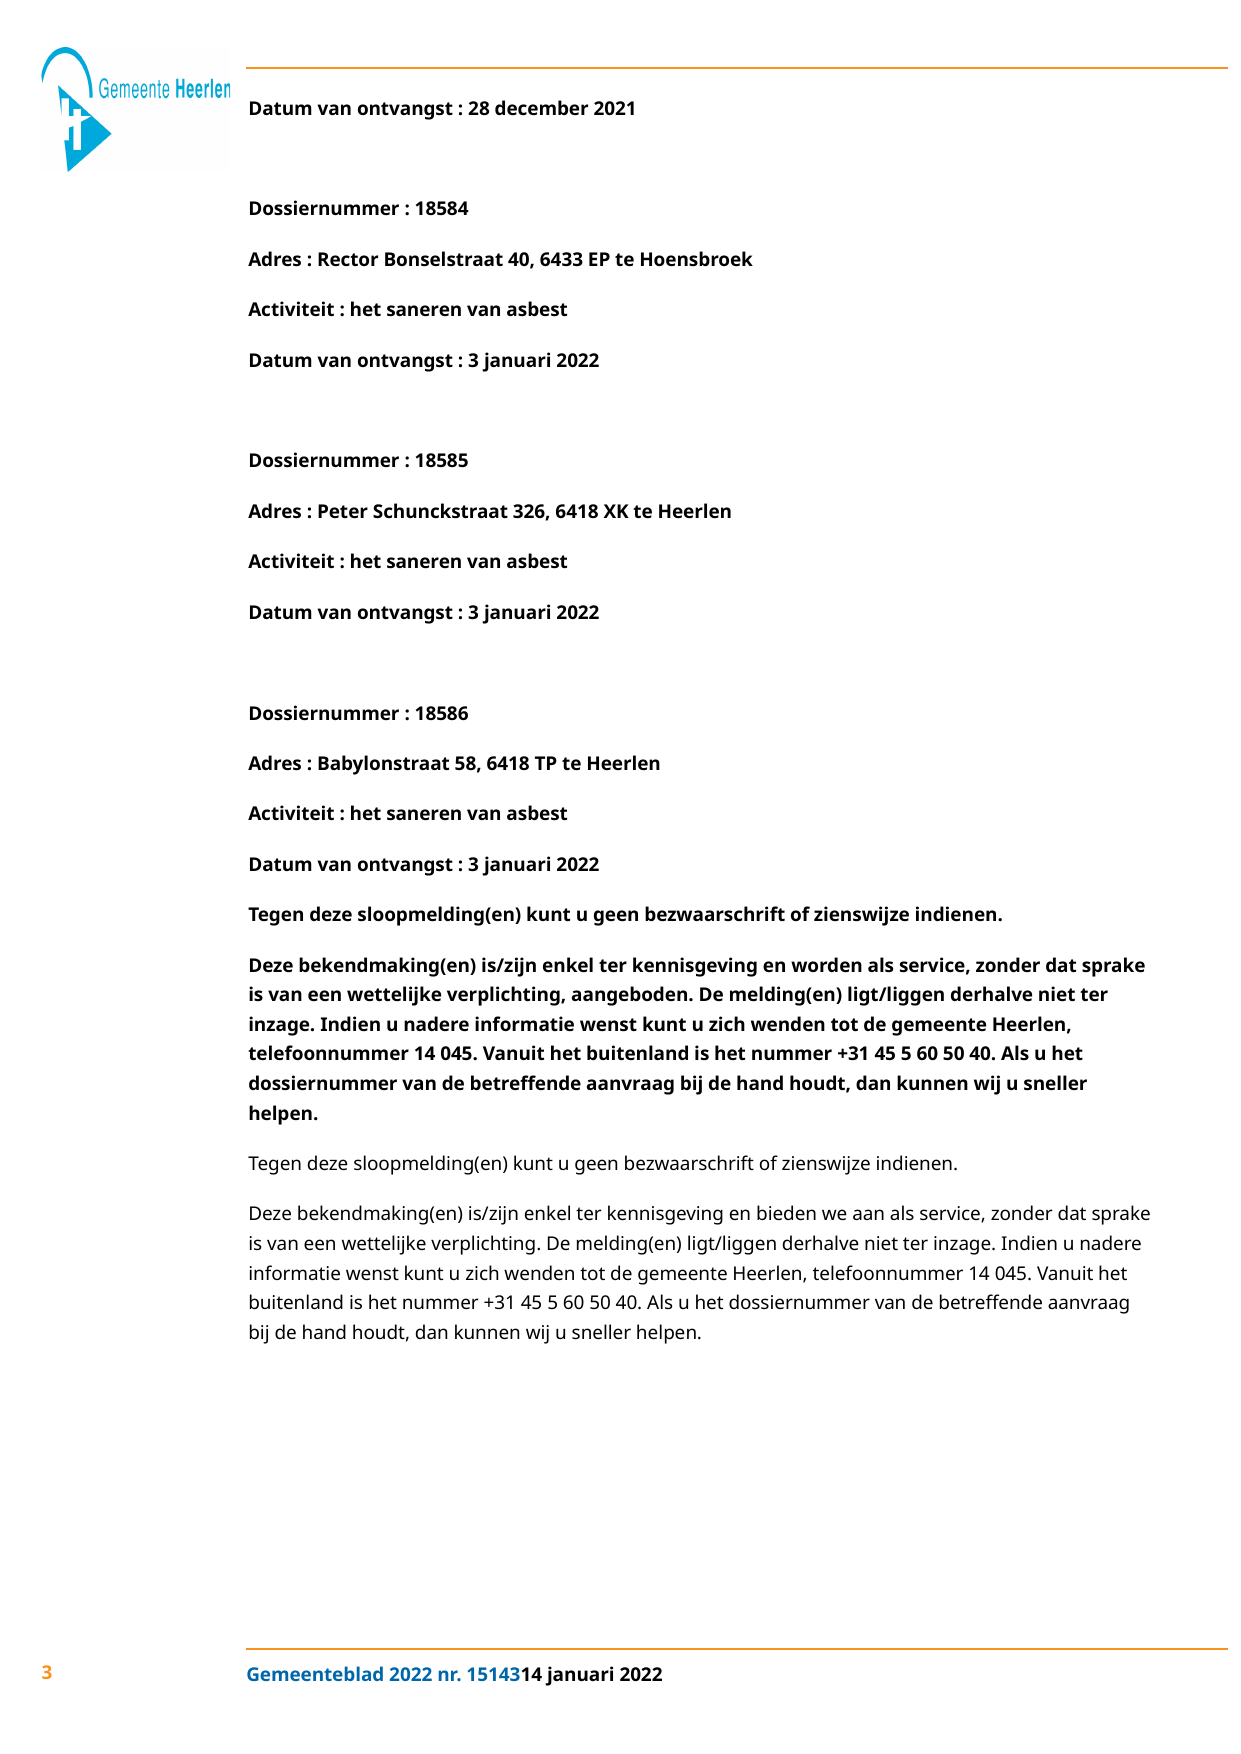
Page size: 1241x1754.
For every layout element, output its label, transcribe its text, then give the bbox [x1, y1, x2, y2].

text Dossiernummer : 18585 [248, 448, 1152, 473]
text Activiteit : het saneren van asbest [248, 296, 1152, 322]
picture [41, 47, 231, 172]
text Adres : Peter Schunckstraat 326, 6418 XK te Heerlen [248, 498, 1152, 524]
text Deze bekendmaking(en) is/zijn enkel ter kennisgeving en worden als service, zonder dat sprake is van een wettelijke verplichting, aangeboden. De melding(en) ligt/liggen derhalve niet ter inzage. Indien u nadere informatie wenst kunt u zich wenden tot de gemeente Heerlen, telefoonnummer 14 045. Vanuit het buitenland is het nummer +31 45 5 60 50 40. Als u het dossiernummer van de betreffende aanvraag bij de hand houdt, dan kunnen wij u sneller helpen. [248, 952, 1152, 1126]
text Dossiernummer : 18584 [248, 196, 1152, 221]
text Adres : Babylonstraat 58, 6418 TP te Heerlen [248, 750, 1152, 776]
text Tegen deze sloopmelding(en) kunt u geen bezwaarschrift of zienswijze indienen. [248, 901, 1152, 927]
text Adres : Rector Bonselstraat 40, 6433 EP te Hoensbroek [248, 246, 1152, 272]
text Dossiernummer : 18586 [248, 700, 1152, 726]
text Datum van ontvangst : 28 december 2021 [248, 95, 1152, 121]
text Datum van ontvangst : 3 januari 2022 [248, 347, 1152, 373]
text Deze bekendmaking(en) is/zijn enkel ter kennisgeving en bieden we aan als service, zonder dat sprake is van een wettelijke verplichting. De melding(en) ligt/liggen derhalve niet ter inzage. Indien u nadere informatie wenst kunt u zich wenden tot de gemeente Heerlen, telefoonnummer 14 045. Vanuit het buitenland is het nummer +31 45 5 60 50 40. Als u het dossiernummer van de betreffende aanvraag bij de hand houdt, dan kunnen wij u sneller helpen. [248, 1201, 1152, 1345]
text Activiteit : het saneren van asbest [248, 801, 1152, 826]
text Datum van ontvangst : 3 januari 2022 [248, 851, 1152, 877]
text Activiteit : het saneren van asbest [248, 548, 1152, 574]
picture [41, 47, 59, 70]
text Datum van ontvangst : 3 januari 2022 [248, 599, 1152, 625]
text Tegen deze sloopmelding(en) kunt u geen bezwaarschrift of zienswijze indienen. [248, 1150, 1152, 1176]
